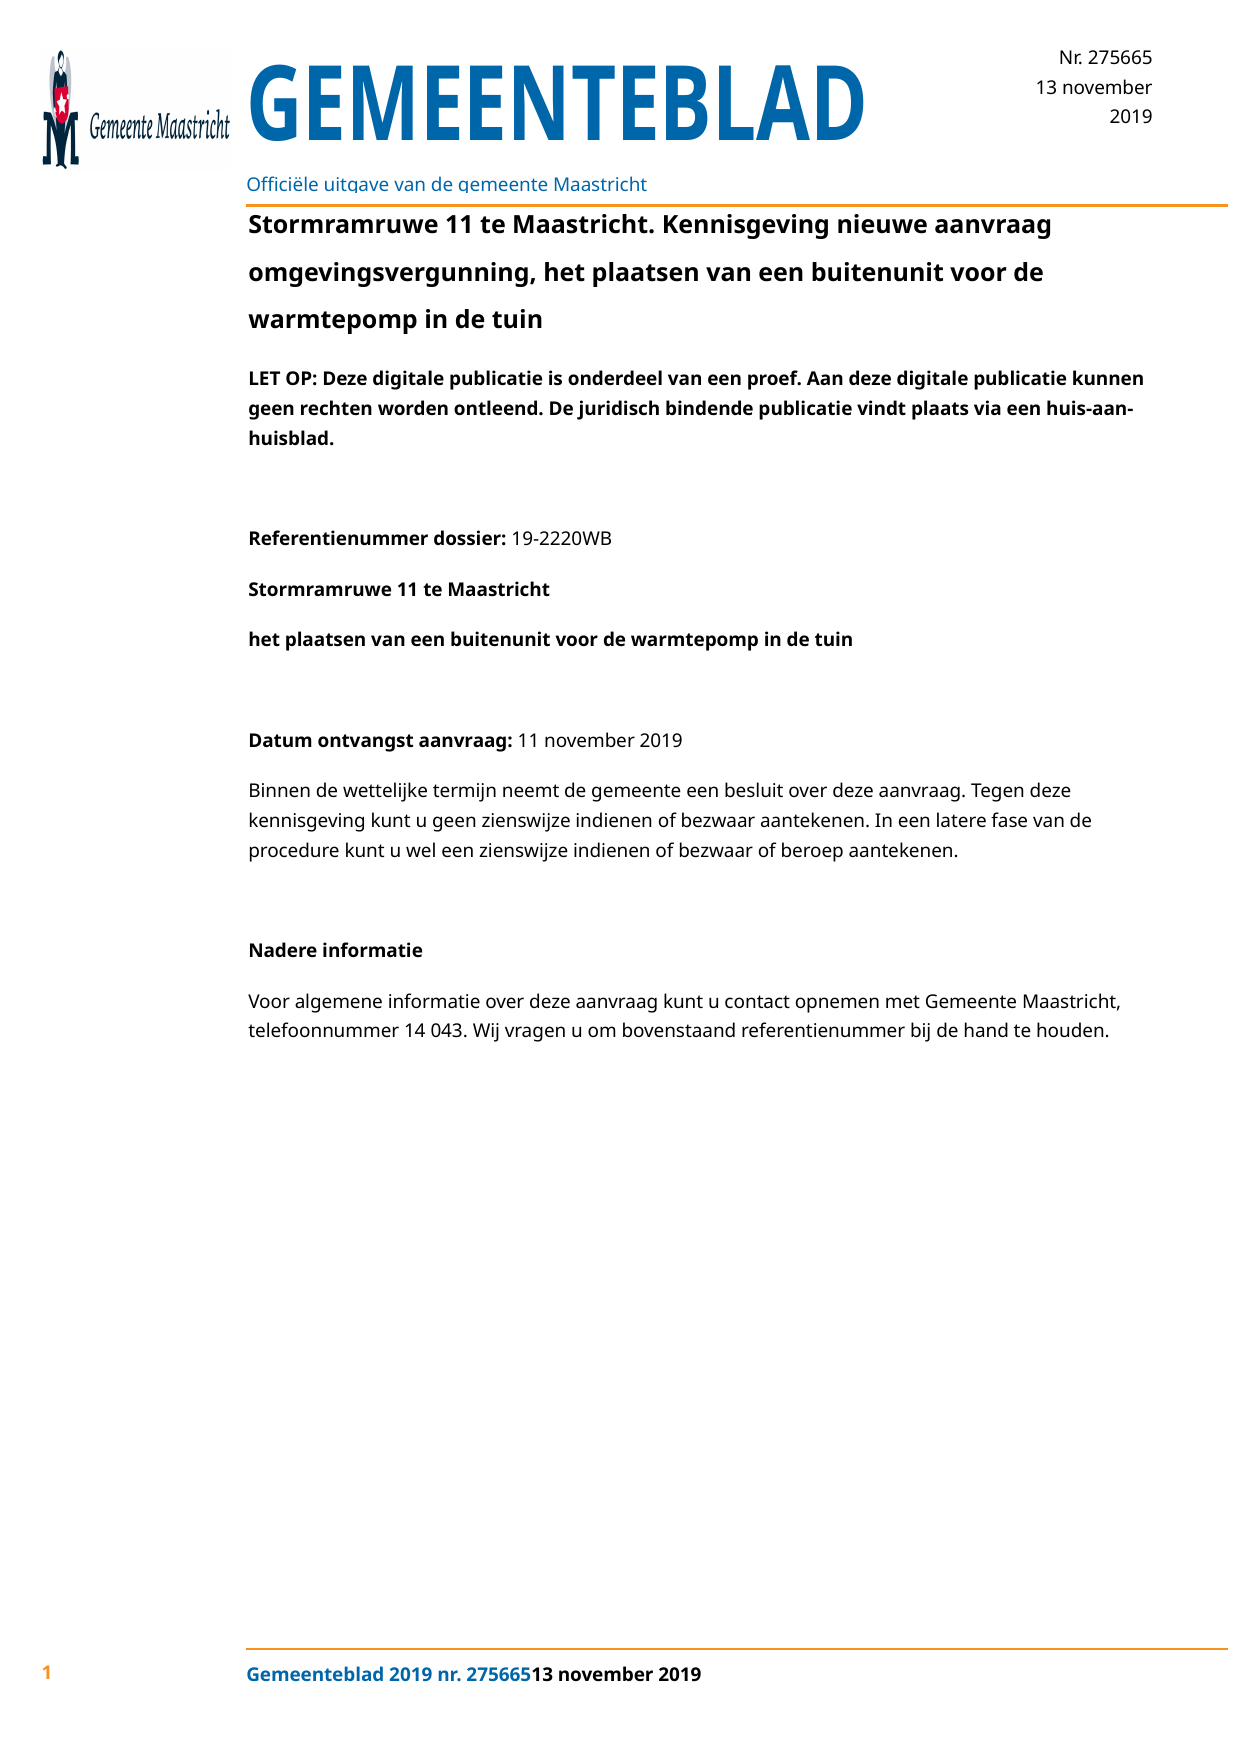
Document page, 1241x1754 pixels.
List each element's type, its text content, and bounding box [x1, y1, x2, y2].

text LET OP: Deze digitale publicatie is onderdeel van een proef. Aan deze digitale publicatie kunnen geen rechten worden ontleend. De juridisch bindende publicatie vindt plaats via een huis-aan-huisblad. [248, 366, 1152, 450]
text het plaatsen van een buitenunit voor de warmtepomp in de tuin [248, 626, 1152, 652]
picture [41, 47, 231, 172]
text Nadere informatie [248, 938, 1152, 963]
text Voor algemene informatie over deze aanvraag kunt u contact opnemen met Gemeente Maastricht, telefoonnummer 14 043. Wij vragen u om bovenstaand referentienummer bij de hand te houden. [248, 988, 1152, 1043]
text Stormramruwe 11 te Maastricht. Kennisgeving nieuwe aanvraag omgevingsvergunning, het plaatsen van een buitenunit voor de warmtepomp in de tuin [248, 207, 1152, 336]
text Stormramruwe 11 te Maastricht [248, 576, 1152, 602]
text Datum ontvangst aanvraag: 11 november 2019 [248, 727, 1152, 753]
text Binnen de wettelijke termijn neemt de gemeente een besluit over deze aanvraag. Tegen deze kennisgeving kunt u geen zienswijze indienen of bezwaar aantekenen. In een latere fase van de procedure kunt u wel een zienswijze indienen of bezwaar of beroep aantekenen. [248, 778, 1152, 862]
text Referentienummer dossier: 19-2220WB [248, 526, 1152, 551]
